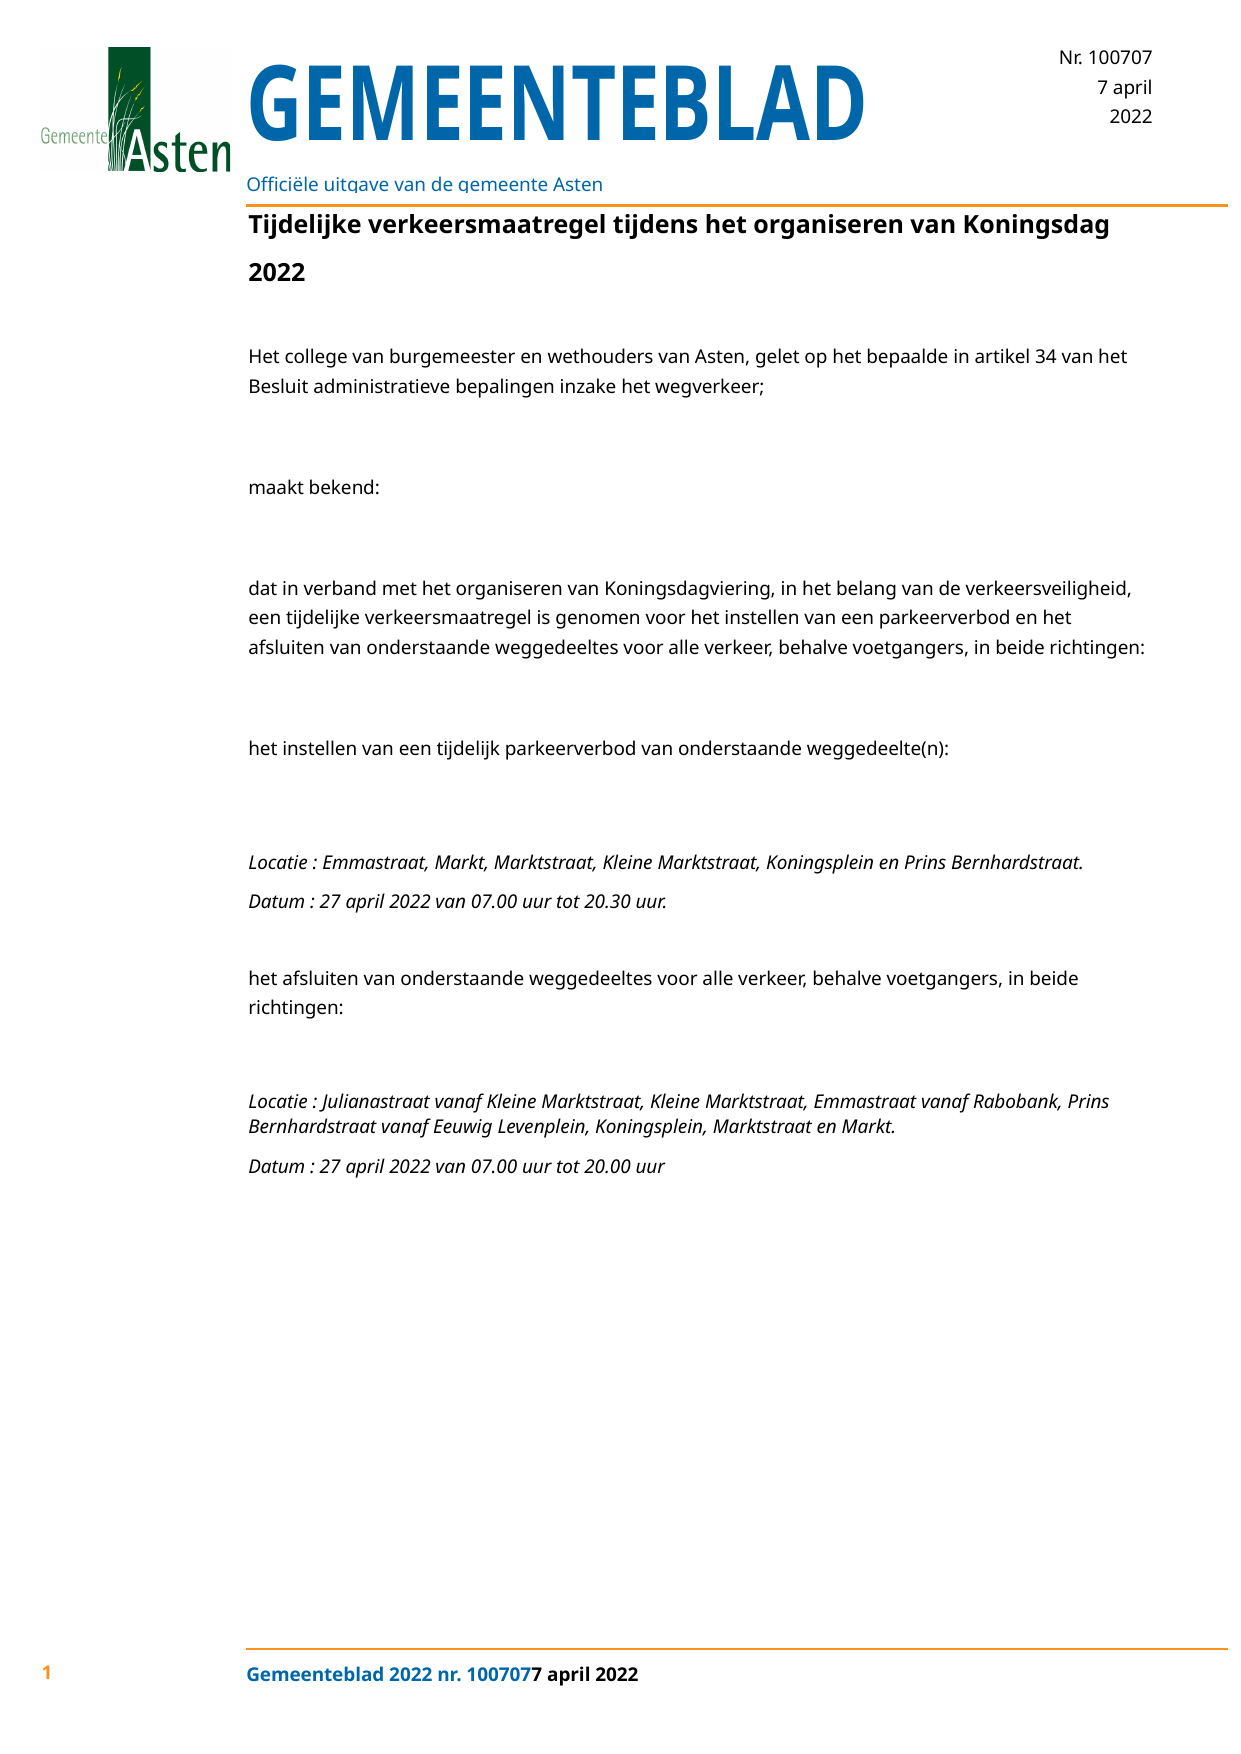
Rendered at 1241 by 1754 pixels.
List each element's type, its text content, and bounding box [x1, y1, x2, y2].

text Locatie : Julianastraat vanaf Kleine Marktstraat, Kleine Marktstraat, Emmastraat vanaf Rabobank, Prins Bernhardstraat vanaf Eeuwig Levenplein, Koningsplein, Marktstraat en Markt. [248, 1088, 1152, 1139]
text Datum : 27 april 2022 van 07.00 uur tot 20.00 uur [248, 1153, 1152, 1178]
text maakt bekend: [248, 474, 1152, 500]
text dat in verband met het organiseren van Koningsdagviering, in het belang van de verkeersveiligheid, een tijdelijke verkeersmaatregel is genomen voor het instellen van een parkeerverbod en het afsluiten van onderstaande weggedeeltes voor alle verkeer, behalve voetgangers, in beide richtingen: [248, 575, 1152, 660]
text Locatie : Emmastraat, Markt, Marktstraat, Kleine Marktstraat, Koningsplein en Prins Bernhardstraat. [248, 849, 1152, 875]
text Tijdelijke verkeersmaatregel tijdens het organiseren van Koningsdag 2022 [248, 207, 1152, 288]
text Het college van burgemeester en wethouders van Asten, gelet op het bepaalde in artikel 34 van het Besluit administratieve bepalingen inzake het wegverkeer; [248, 344, 1152, 399]
picture [41, 47, 231, 172]
text het afsluiten van onderstaande weggedeeltes voor alle verkeer, behalve voetgangers, in beide richtingen: [248, 965, 1152, 1020]
text het instellen van een tijdelijk parkeerverbod van onderstaande weggedeelte(n): [248, 735, 1152, 761]
text Datum : 27 april 2022 van 07.00 uur tot 20.30 uur. [248, 888, 1152, 914]
